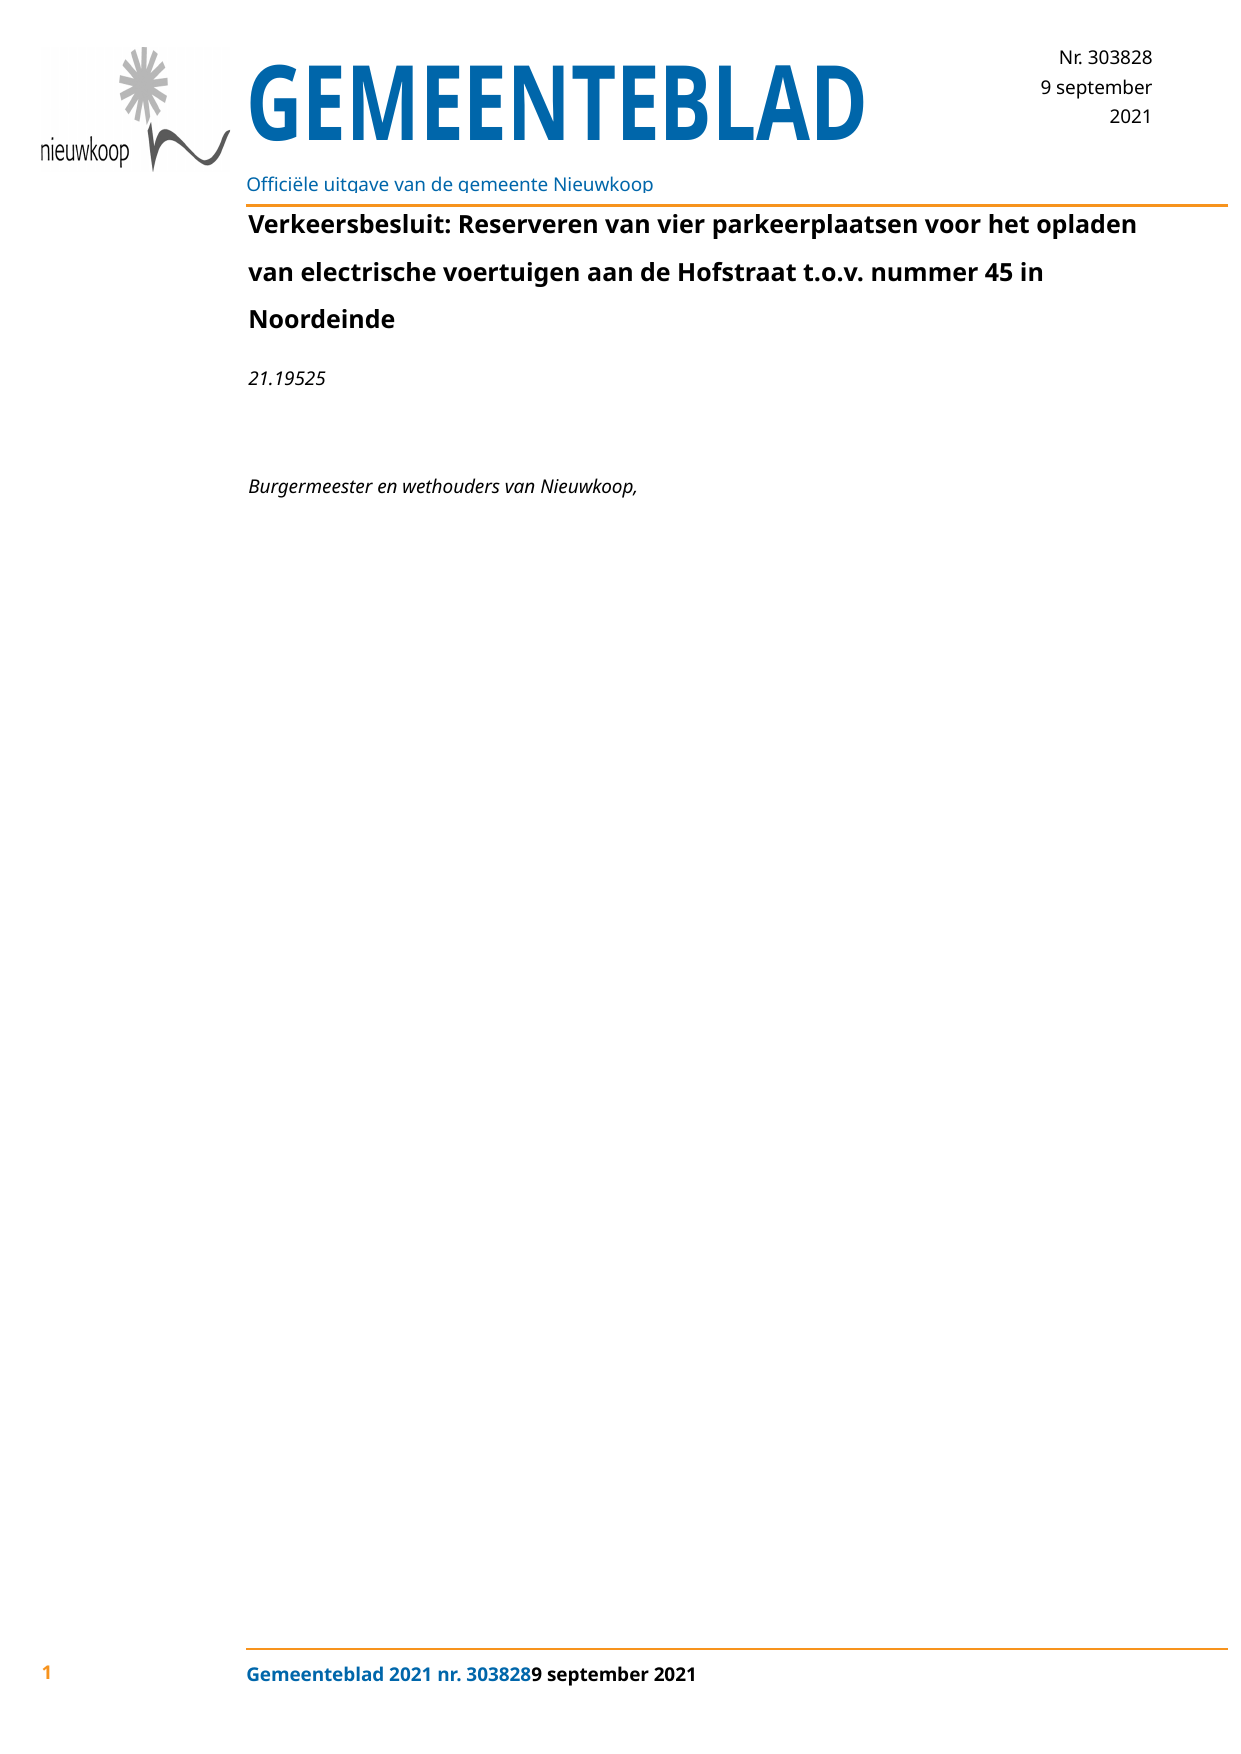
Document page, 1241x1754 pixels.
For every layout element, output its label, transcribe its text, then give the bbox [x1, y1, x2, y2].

text Burgermeester en wethouders van Nieuwkoop, [248, 474, 1152, 499]
picture [41, 47, 231, 172]
text 21.19525 [248, 366, 1152, 391]
text Verkeersbesluit: Reserveren van vier parkeerplaatsen voor het opladen van electrische voertuigen aan de Hofstraat t.o.v. nummer 45 in Noordeinde [248, 207, 1152, 336]
